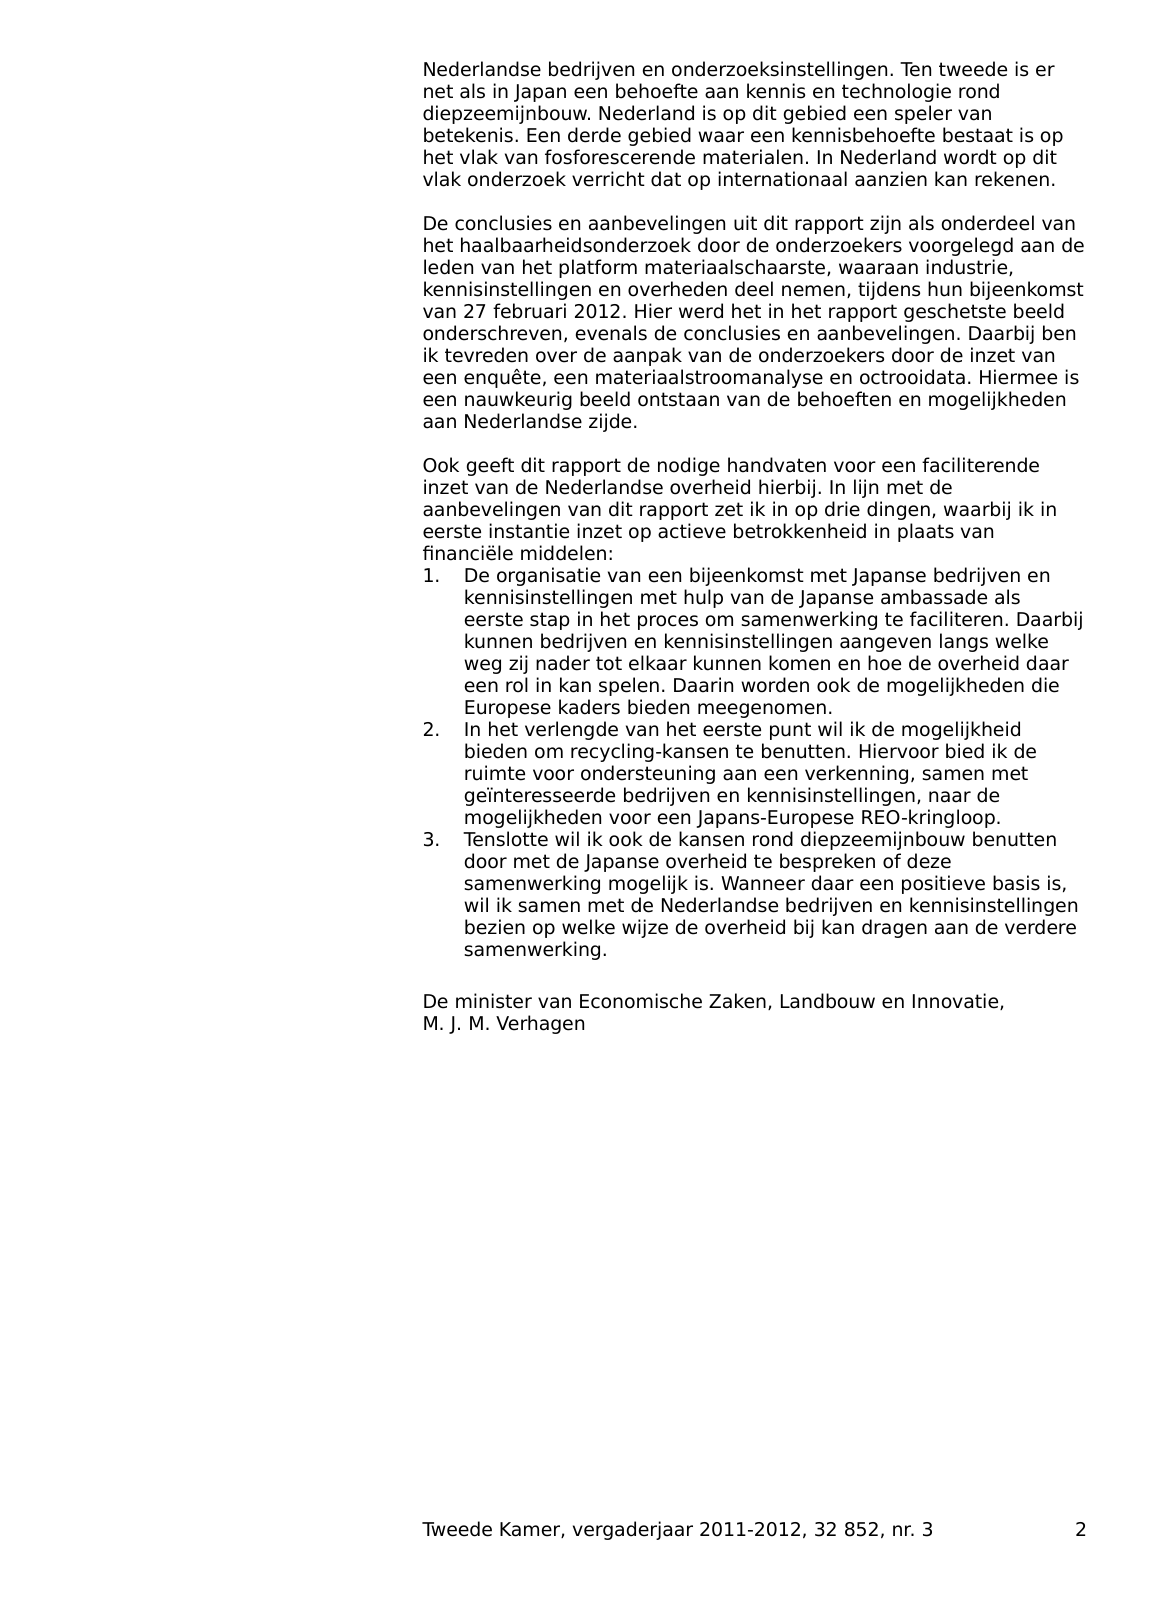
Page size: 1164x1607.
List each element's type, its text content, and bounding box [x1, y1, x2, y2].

text De minister van Economische Zaken, Landbouw en Innovatie, M. J. M. Verhagen [422, 991, 1087, 1034]
text Ook geeft dit rapport de nodige handvaten voor een faciliterende inzet van de Nederlandse overheid hierbij. In lijn met de aanbevelingen van dit rapport zet ik in op drie dingen, waarbij ik in eerste instantie inzet op actieve betrokkenheid in plaats van financiële middelen: [422, 455, 1087, 565]
text 2. In het verlengde van het eerste punt wil ik de mogelijkheid bieden om recycling-kansen te benutten. Hiervoor bied ik de ruimte voor ondersteuning aan een verkenning, samen met geïnteresseerde bedrijven en kennisinstellingen, naar de mogelijkheden voor een Japans-Europese REO-kringloop. [422, 719, 1087, 829]
text 1. De organisatie van een bijeenkomst met Japanse bedrijven en kennisinstellingen met hulp van de Japanse ambassade als eerste stap in het proces om samenwerking te faciliteren. Daarbij kunnen bedrijven en kennisinstellingen aangeven langs welke weg zij nader tot elkaar kunnen komen en hoe de overheid daar een rol in kan spelen. Daarin worden ook de mogelijkheden die Europese kaders bieden meegenomen. [422, 565, 1087, 719]
text De conclusies en aanbevelingen uit dit rapport zijn als onderdeel van het haalbaarheidsonderzoek door de onderzoekers voorgelegd aan de leden van het platform materiaalschaarste, waaraan industrie, kennisinstellingen en overheden deel nemen, tijdens hun bijeenkomst van 27 februari 2012. Hier werd het in het rapport geschetste beeld onderschreven, evenals de conclusies en aanbevelingen. Daarbij ben ik tevreden over de aanpak van de onderzoekers door de inzet van een enquête, een materiaalstroomanalyse en octrooidata. Hiermee is een nauwkeurig beeld ontstaan van de behoeften en mogelijkheden aan Nederlandse zijde. [422, 213, 1087, 433]
text 3. Tenslotte wil ik ook de kansen rond diepzeemijnbouw benutten door met de Japanse overheid te bespreken of deze samenwerking mogelijk is. Wanneer daar een positieve basis is, wil ik samen met de Nederlandse bedrijven en kennisinstellingen bezien op welke wijze de overheid bij kan dragen aan de verdere samenwerking. [422, 829, 1087, 961]
text Nederlandse bedrijven en onderzoeksinstellingen. Ten tweede is er net als in Japan een behoefte aan kennis en technologie rond diepzeemijnbouw. Nederland is op dit gebied een speler van betekenis. Een derde gebied waar een kennisbehoefte bestaat is op het vlak van fosforescerende materialen. In Nederland wordt op dit vlak onderzoek verricht dat op internationaal aanzien kan rekenen. [422, 59, 1087, 191]
